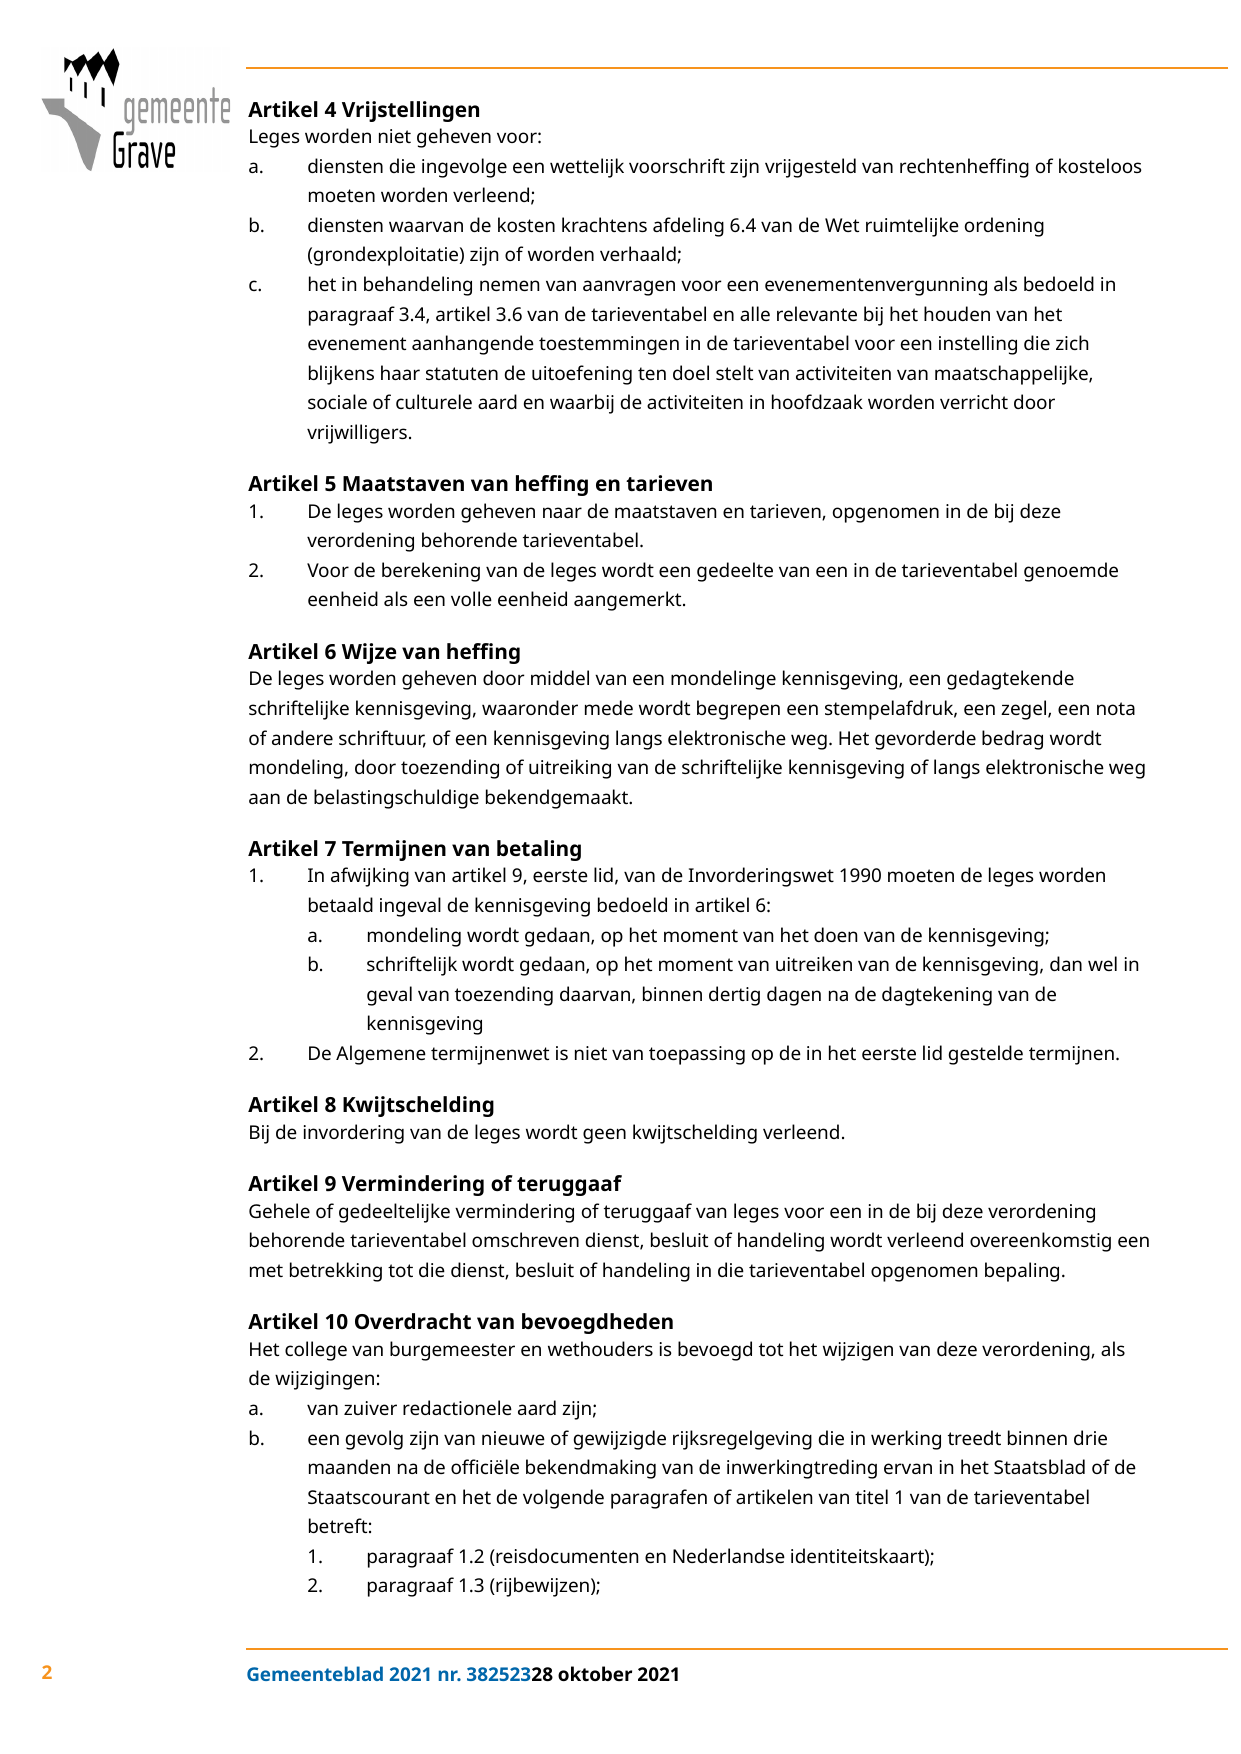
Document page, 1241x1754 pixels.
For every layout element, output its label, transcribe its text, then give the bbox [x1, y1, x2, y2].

text Artikel 8 Kwijtschelding [248, 1091, 1152, 1119]
list paragraaf 1.3 (rijbewijzen); [307, 1573, 1152, 1598]
text Bij de invordering van de leges wordt geen kwijtschelding verleend. [248, 1119, 1152, 1145]
list van zuiver redactionele aard zijn; [248, 1395, 1152, 1421]
text De leges worden geheven door middel van een mondelinge kennisgeving, een gedagtekende schriftelijke kennisgeving, waaronder mede wordt begrepen een stempelafdruk, een zegel, een nota of andere schriftuur, of een kennisgeving langs elektronische weg. Het gevorderde bedrag wordt mondeling, door toezending of uitreiking van de schriftelijke kennisgeving of langs elektronische weg aan de belastingschuldige bekendgemaakt. [248, 666, 1152, 809]
list In afwijking van artikel 9, eerste lid, van de Invorderingswet 1990 moeten de leges worden betaald ingeval de kennisgeving bedoeld in artikel 6: [248, 863, 1152, 918]
list paragraaf 1.2 (reisdocumenten en Nederlandse identiteitskaart); [307, 1543, 1152, 1569]
list Voor de berekening van de leges wordt een gedeelte van een in de tarieventabel genoemde eenheid als een volle eenheid aangemerkt. [248, 557, 1152, 612]
list mondeling wordt gedaan, op het moment van het doen van de kennisgeving; [307, 922, 1152, 948]
list De Algemene termijnenwet is niet van toepassing op de in het eerste lid gestelde termijnen. [248, 1040, 1152, 1066]
text Artikel 5 Maatstaven van heffing en tarieven [248, 469, 1152, 498]
list een gevolg zijn van nieuwe of gewijzigde rijksregelgeving die in werking treedt binnen drie maanden na de officiële bekendmaking van de inwerkingtreding ervan in het Staatsblad of de Staatscourant en het de volgende paragrafen of artikelen van titel 1 van de tarieventabel betreft: [248, 1425, 1152, 1539]
list diensten waarvan de kosten krachtens afdeling 6.4 van de Wet ruimtelijke ordening (grondexploitatie) zijn of worden verhaald; [248, 212, 1152, 267]
list diensten die ingevolge een wettelijk voorschrift zijn vrijgesteld van rechtenheffing of kosteloos moeten worden verleend; [248, 153, 1152, 208]
text Artikel 9 Vermindering of teruggaaf [248, 1169, 1152, 1198]
text Artikel 6 Wijze van heffing [248, 637, 1152, 666]
text Het college van burgemeester en wethouders is bevoegd tot het wijzigen van deze verordening, als de wijzigingen: [248, 1336, 1152, 1391]
list schriftelijk wordt gedaan, op het moment van uitreiken van de kennisgeving, dan wel in geval van toezending daarvan, binnen dertig dagen na de dagtekening van de kennisgeving [307, 951, 1152, 1036]
text Leges worden niet geheven voor: [248, 123, 1152, 149]
text Artikel 7 Termijnen van betaling [248, 834, 1152, 863]
text Artikel 4 Vrijstellingen [248, 95, 1152, 123]
list het in behandeling nemen van aanvragen voor een evenementenvergunning als bedoeld in paragraaf 3.4, artikel 3.6 van de tarieventabel en alle relevante bij het houden van het evenement aanhangende toestemmingen in de tarieventabel voor een instelling die zich blijkens haar statuten de uitoefening ten doel stelt van activiteiten van maatschappelijke, sociale of culturele aard en waarbij de activiteiten in hoofdzaak worden verricht door vrijwilligers. [248, 271, 1152, 445]
list De leges worden geheven naar de maatstaven en tarieven, opgenomen in de bij deze verordening behorende tarieventabel. [248, 498, 1152, 553]
text Artikel 10 Overdracht van bevoegdheden [248, 1307, 1152, 1336]
text Gehele of gedeeltelijke vermindering of teruggaaf van leges voor een in de bij deze verordening behorende tarieventabel omschreven dienst, besluit of handeling wordt verleend overeenkomstig een met betrekking tot die dienst, besluit of handeling in die tarieventabel opgenomen bepaling. [248, 1198, 1152, 1283]
picture [41, 47, 231, 172]
